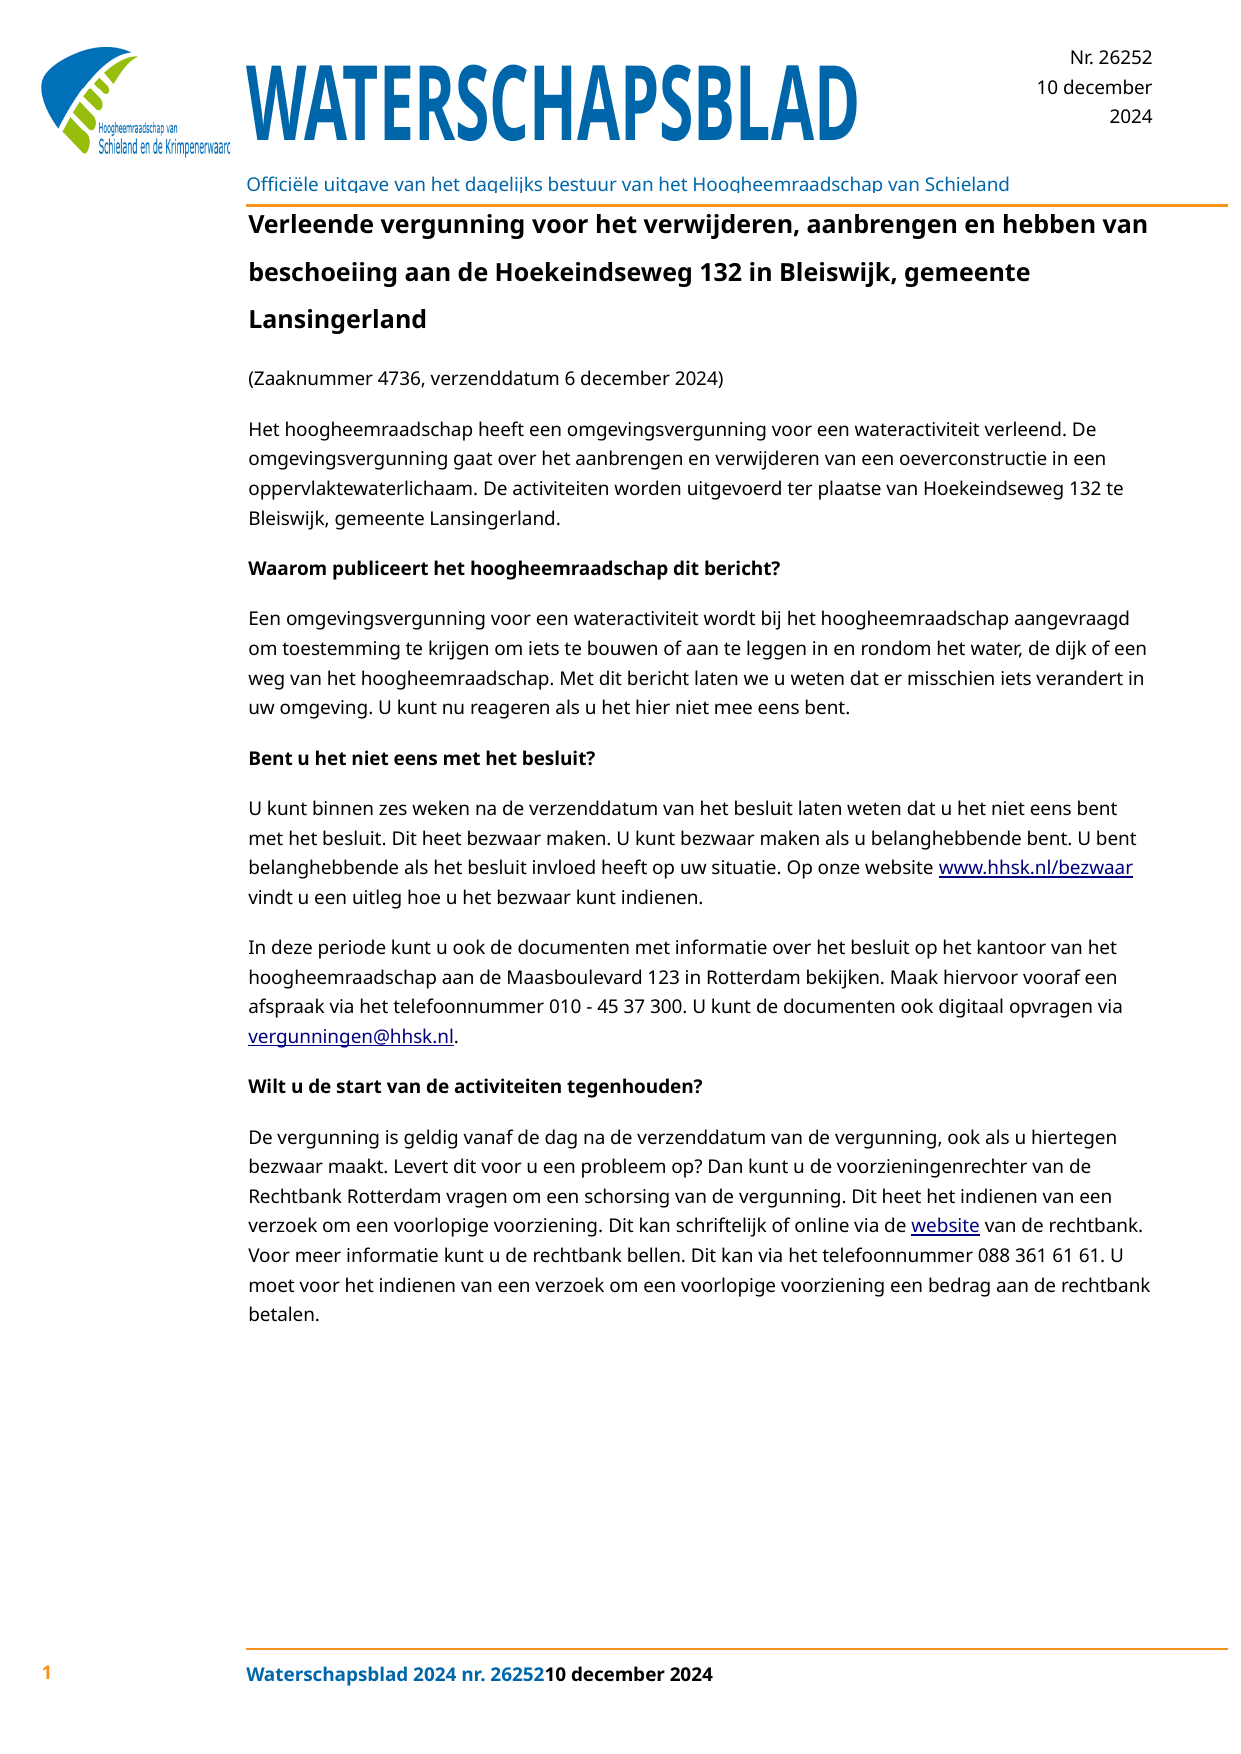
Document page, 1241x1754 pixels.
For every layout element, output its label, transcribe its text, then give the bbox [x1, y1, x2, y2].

text U kunt binnen zes weken na de verzenddatum van het besluit laten weten dat u het niet eens bent met het besluit. Dit heet bezwaar maken. U kunt bezwaar maken als u belanghebbende bent. U bent belanghebbende als het besluit invloed heeft op uw situatie. Op onze website www.hhsk.nl/bezwaar vindt u een uitleg hoe u het bezwaar kunt indienen. [248, 795, 1152, 909]
text Een omgevingsvergunning voor een wateractiviteit wordt bij het hoogheemraadschap aangevraagd om toestemming te krijgen om iets te bouwen of aan te leggen in en rondom het water, de dijk of een weg van het hoogheemraadschap. Met dit bericht laten we u weten dat er misschien iets verandert in uw omgeving. U kunt nu reageren als u het hier niet mee eens bent. [248, 606, 1152, 720]
text Het hoogheemraadschap heeft een omgevingsvergunning voor een wateractiviteit verleend. De omgevingsvergunning gaat over het aanbrengen en verwijderen van een oeverconstructie in een oppervlaktewaterlichaam. De activiteiten worden uitgevoerd ter plaatse van Hoekeindseweg 132 te Bleiswijk, gemeente Lansingerland. [248, 416, 1152, 530]
text (Zaaknummer 4736, verzenddatum 6 december 2024) [248, 366, 1152, 391]
picture [41, 47, 231, 172]
text In deze periode kunt u ook de documenten met informatie over het besluit op het kantoor van het hoogheemraadschap aan de Maasboulevard 123 in Rotterdam bekijken. Maak hiervoor vooraf een afspraak via het telefoonnummer 010 - 45 37 300. U kunt de documenten ook digitaal opvragen via vergunningen@hhsk.nl. [248, 934, 1152, 1049]
text Waarom publiceert het hoogheemraadschap dit bericht? [248, 555, 1152, 581]
text Wilt u de start van de activiteiten tegenhouden? [248, 1073, 1152, 1099]
text Verleende vergunning voor het verwijderen, aanbrengen en hebben van beschoeiing aan de Hoekeindseweg 132 in Bleiswijk, gemeente Lansingerland [248, 207, 1152, 336]
text Bent u het niet eens met het besluit? [248, 745, 1152, 770]
text De vergunning is geldig vanaf de dag na de verzenddatum van de vergunning, ook als u hiertegen bezwaar maakt. Levert dit voor u een probleem op? Dan kunt u de voorzieningenrechter van de Rechtbank Rotterdam vragen om een schorsing van de vergunning. Dit heet het indienen van een verzoek om een voorlopige voorziening. Dit kan schriftelijk of online via de website van de rechtbank. Voor meer informatie kunt u de rechtbank bellen. Dit kan via het telefoonnummer 088 361 61 61. U moet voor het indienen van een verzoek om een voorlopige voorziening een bedrag aan de rechtbank betalen. [248, 1124, 1152, 1327]
